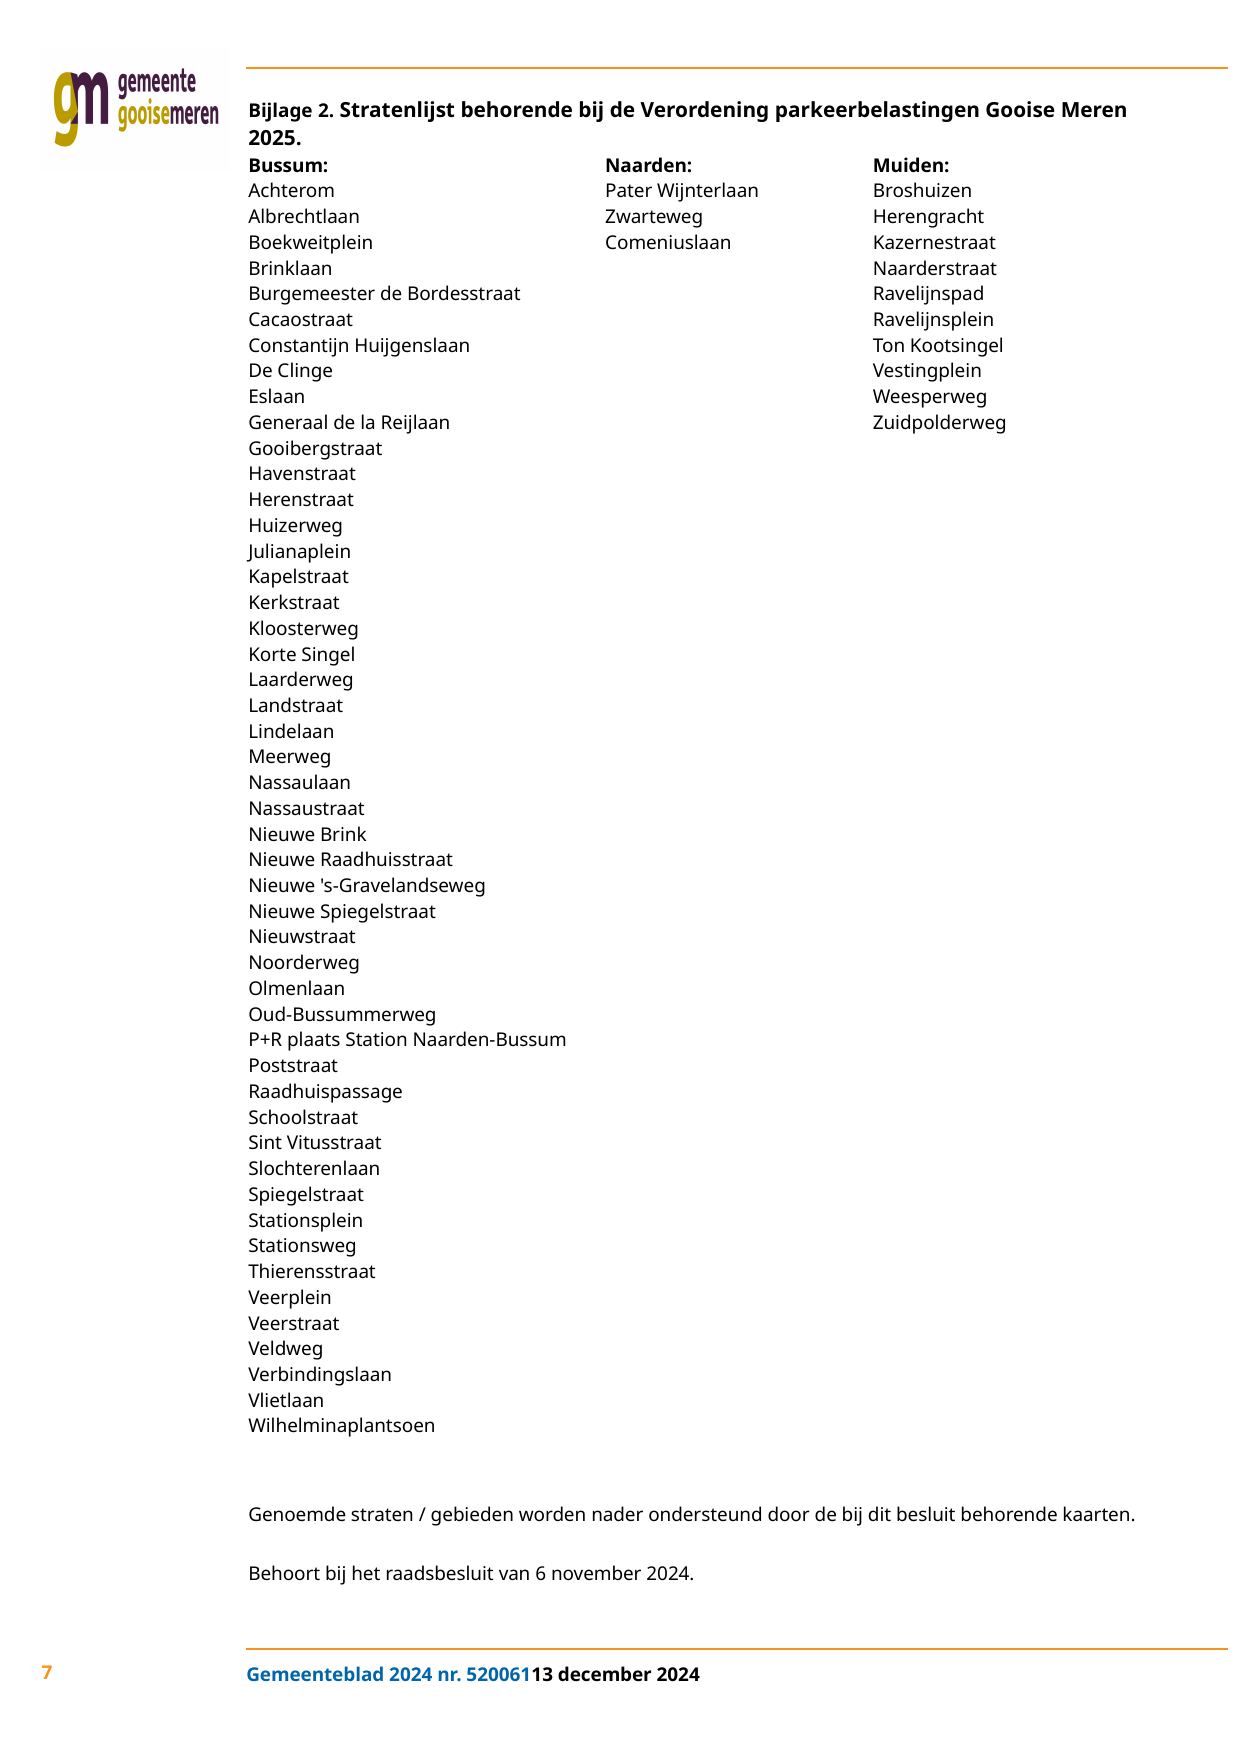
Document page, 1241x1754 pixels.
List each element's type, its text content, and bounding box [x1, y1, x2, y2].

table_cell [873, 950, 1152, 975]
table_cell [605, 1104, 873, 1129]
table_cell [873, 1258, 1152, 1284]
picture [41, 47, 231, 172]
table_cell Generaal de la Reijlaan [248, 409, 605, 435]
table_cell Huizerweg [248, 512, 605, 538]
table_cell [605, 281, 873, 306]
table_cell Julianaplein [248, 538, 605, 563]
table_cell [605, 332, 873, 358]
table_cell Poststraat [248, 1053, 605, 1078]
table_cell [605, 1155, 873, 1181]
table_cell Kapelstraat [248, 564, 605, 589]
table_cell [873, 1284, 1152, 1310]
table_cell [605, 1413, 873, 1438]
table_cell [605, 950, 873, 975]
table_cell [605, 564, 873, 589]
table_cell [873, 1001, 1152, 1027]
table_cell Nassaulaan [248, 769, 605, 795]
table_cell Comeniuslaan [605, 229, 873, 255]
table_cell Weesperweg [873, 384, 1152, 409]
table_cell [605, 641, 873, 666]
table_cell Kloosterweg [248, 615, 605, 641]
table_cell Pater Wijnterlaan [605, 178, 873, 203]
table_cell Gooibergstraat [248, 435, 605, 461]
table_cell [873, 821, 1152, 847]
table_cell Albrechtlaan [248, 203, 605, 229]
table_cell [605, 409, 873, 435]
table_cell [873, 1310, 1152, 1335]
table_cell [605, 358, 873, 383]
table_cell [605, 821, 873, 847]
table_cell Landstraat [248, 692, 605, 718]
table_cell [605, 898, 873, 924]
table_cell Veerstraat [248, 1310, 605, 1335]
table_cell Naarderstraat [873, 255, 1152, 281]
table_header Bussum: [248, 152, 605, 178]
text Bijlage 2. Stratenlijst behorende bij de Verordening parkeerbelastingen Gooise Meren 2025. [248, 95, 1152, 152]
table_cell [873, 1104, 1152, 1129]
table_cell [605, 1233, 873, 1258]
table_cell [873, 1027, 1152, 1052]
table_cell [605, 1001, 873, 1027]
table_cell [605, 1284, 873, 1310]
table_cell [873, 1053, 1152, 1078]
table_cell Broshuizen [873, 178, 1152, 203]
table_cell Laarderweg [248, 666, 605, 692]
table_cell [605, 1130, 873, 1155]
table_cell [605, 692, 873, 718]
table_cell [605, 306, 873, 332]
table_cell Thierensstraat [248, 1258, 605, 1284]
table_cell P+R plaats Station Naarden-Bussum [248, 1027, 605, 1052]
table_cell [873, 1335, 1152, 1361]
table_cell [873, 641, 1152, 666]
table_cell Raadhuispassage [248, 1078, 605, 1104]
table_cell Korte Singel [248, 641, 605, 666]
table_cell Boekweitplein [248, 229, 605, 255]
table_cell [605, 666, 873, 692]
table_cell Vestingplein [873, 358, 1152, 383]
table_cell Zuidpolderweg [873, 409, 1152, 435]
table_cell Schoolstraat [248, 1104, 605, 1129]
table_cell [605, 461, 873, 486]
table_cell Herengracht [873, 203, 1152, 229]
table_cell Achterom [248, 178, 605, 203]
table_cell [605, 615, 873, 641]
table_cell Meerweg [248, 744, 605, 769]
table_cell Verbindingslaan [248, 1361, 605, 1387]
table_cell [873, 589, 1152, 615]
table_cell Ton Kootsingel [873, 332, 1152, 358]
table_cell [605, 255, 873, 281]
table_cell [873, 872, 1152, 898]
table_cell [873, 1130, 1152, 1155]
table_cell Wilhelminaplantsoen [248, 1413, 605, 1438]
table_cell [605, 975, 873, 1001]
table_header Naarden: [605, 152, 873, 178]
table_cell [605, 1181, 873, 1207]
table_cell Veerplein [248, 1284, 605, 1310]
table_cell [873, 692, 1152, 718]
table_cell Stationsweg [248, 1233, 605, 1258]
table_cell [873, 975, 1152, 1001]
table_cell [873, 1387, 1152, 1413]
table_cell [873, 512, 1152, 538]
table_cell [605, 435, 873, 461]
table_cell [605, 1258, 873, 1284]
table_cell [873, 795, 1152, 821]
table_cell Slochterenlaan [248, 1155, 605, 1181]
table_cell Cacaostraat [248, 306, 605, 332]
table_cell [605, 1053, 873, 1078]
text Genoemde straten / gebieden worden nader ondersteund door de bij dit besluit behorende kaarten. [248, 1501, 1152, 1526]
table_cell Spiegelstraat [248, 1181, 605, 1207]
table_cell Noorderweg [248, 950, 605, 975]
table_cell Zwarteweg [605, 203, 873, 229]
table_cell [873, 847, 1152, 872]
table_cell Burgemeester de Bordesstraat [248, 281, 605, 306]
table_cell Sint Vitusstraat [248, 1130, 605, 1155]
table_cell Eslaan [248, 384, 605, 409]
table_cell [873, 1207, 1152, 1232]
table_cell [873, 538, 1152, 563]
table_cell [605, 769, 873, 795]
table_cell Lindelaan [248, 718, 605, 744]
table_cell Nieuwe Brink [248, 821, 605, 847]
table_cell [605, 1027, 873, 1052]
table_cell [873, 666, 1152, 692]
table_cell [605, 384, 873, 409]
table_cell [873, 486, 1152, 512]
table_cell [605, 1207, 873, 1232]
table_cell [605, 872, 873, 898]
table_cell [605, 744, 873, 769]
table_cell [873, 898, 1152, 924]
table_cell [605, 1387, 873, 1413]
table_cell [605, 1335, 873, 1361]
table_cell [605, 486, 873, 512]
table_cell [605, 924, 873, 949]
table_cell [605, 1361, 873, 1387]
table_cell [873, 1361, 1152, 1387]
table_cell [873, 461, 1152, 486]
table_cell [873, 769, 1152, 795]
table_cell Ravelijnspad [873, 281, 1152, 306]
table_cell [873, 718, 1152, 744]
table_cell Stationsplein [248, 1207, 605, 1232]
table_cell [873, 1078, 1152, 1104]
table_cell [873, 1233, 1152, 1258]
table_cell [605, 1310, 873, 1335]
table_cell [873, 1413, 1152, 1438]
table_cell [873, 564, 1152, 589]
table_cell [873, 924, 1152, 949]
table_cell Vlietlaan [248, 1387, 605, 1413]
table_cell [873, 435, 1152, 461]
table_cell Kerkstraat [248, 589, 605, 615]
text Behoort bij het raadsbesluit van 6 november 2024. [248, 1560, 1152, 1586]
table_cell [605, 795, 873, 821]
table_cell Nieuwe 's-Gravelandseweg [248, 872, 605, 898]
table_cell Nieuwstraat [248, 924, 605, 949]
table_cell [605, 718, 873, 744]
table_header Muiden: [873, 152, 1152, 178]
table_cell [873, 1155, 1152, 1181]
table_cell [605, 1078, 873, 1104]
table_cell Oud-Bussummerweg [248, 1001, 605, 1027]
table_cell [873, 744, 1152, 769]
table_cell [873, 615, 1152, 641]
table_cell Herenstraat [248, 486, 605, 512]
table_cell Constantijn Huijgenslaan [248, 332, 605, 358]
table_cell Nieuwe Raadhuisstraat [248, 847, 605, 872]
table_cell Veldweg [248, 1335, 605, 1361]
table_cell Ravelijnsplein [873, 306, 1152, 332]
table_cell [605, 589, 873, 615]
table_cell Olmenlaan [248, 975, 605, 1001]
table_cell [605, 847, 873, 872]
table_cell [605, 512, 873, 538]
table_cell Havenstraat [248, 461, 605, 486]
table_cell Kazernestraat [873, 229, 1152, 255]
table_cell [605, 538, 873, 563]
table_cell [873, 1181, 1152, 1207]
table_cell De Clinge [248, 358, 605, 383]
table_cell Brinklaan [248, 255, 605, 281]
table_cell Nieuwe Spiegelstraat [248, 898, 605, 924]
table_cell Nassaustraat [248, 795, 605, 821]
